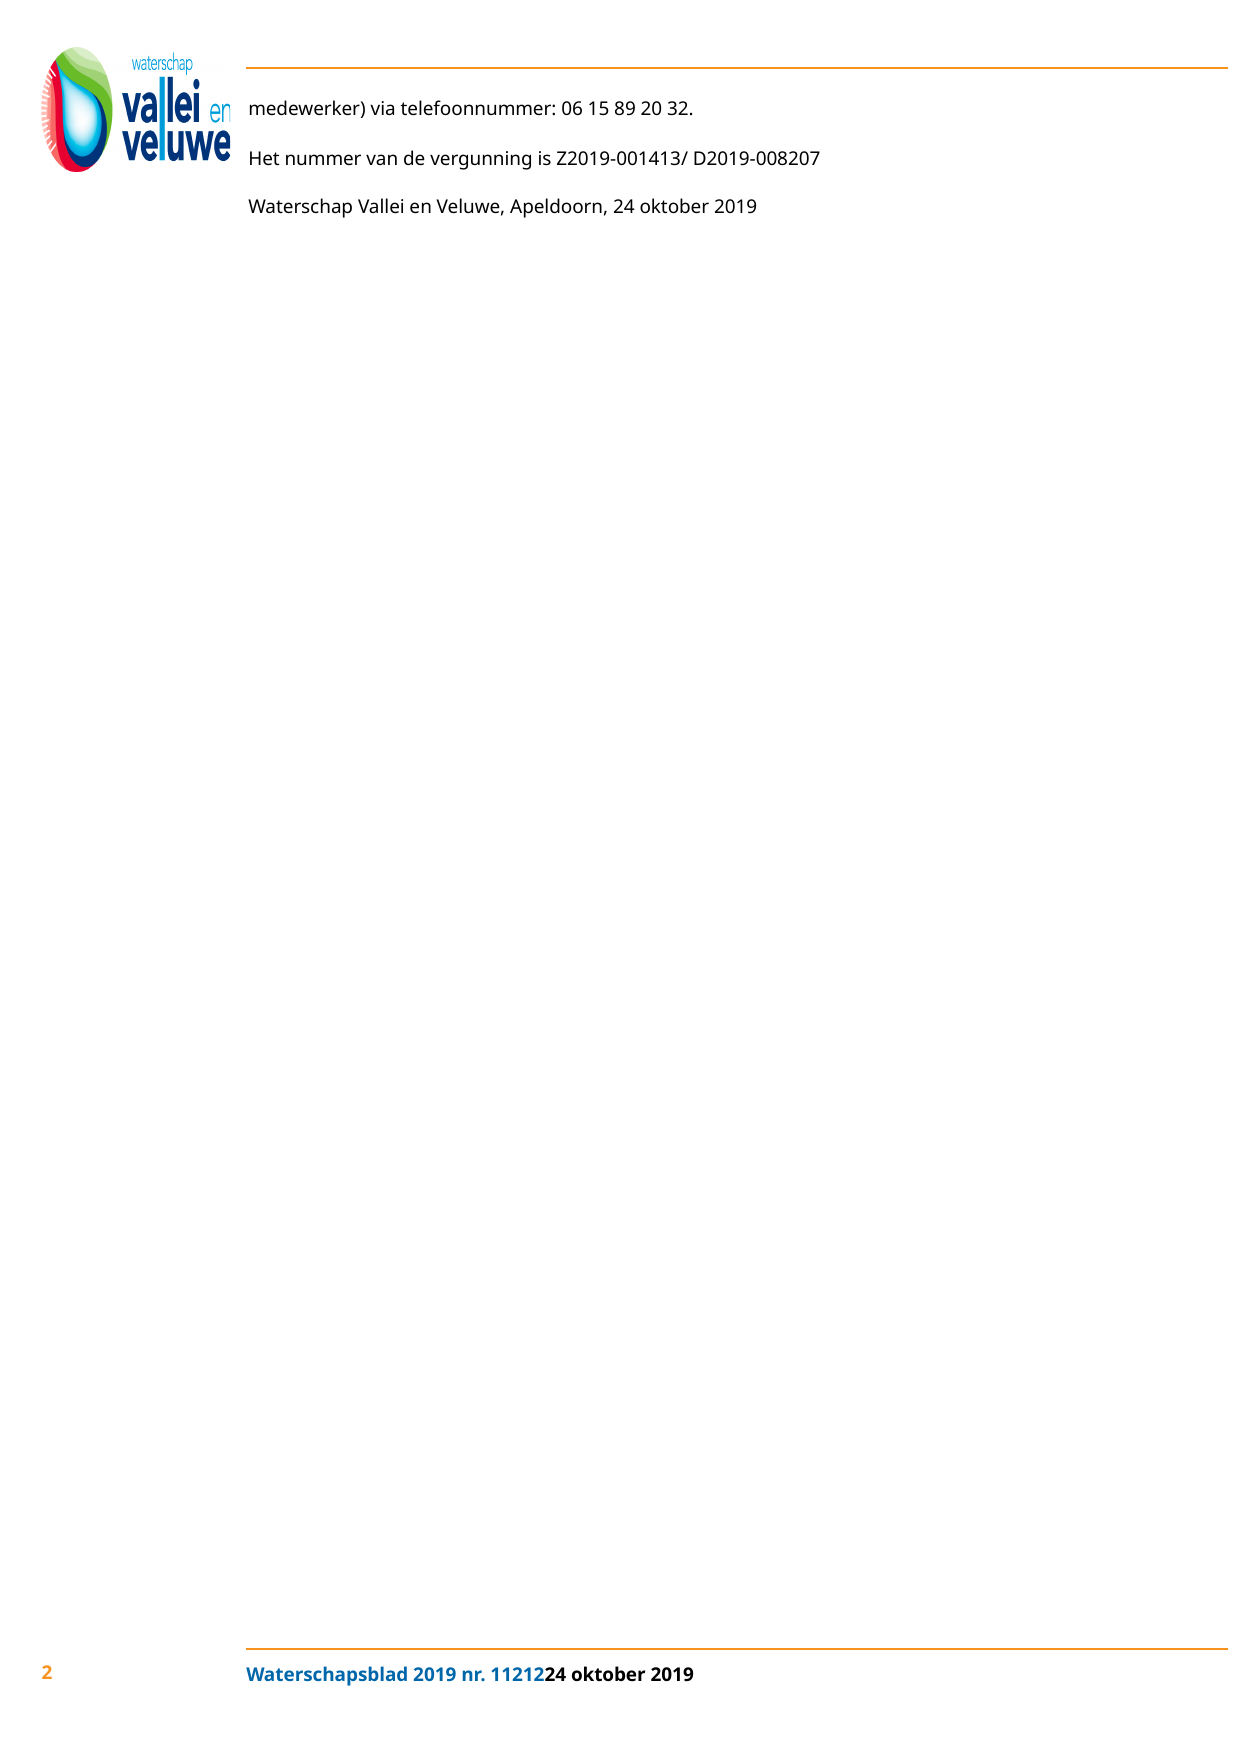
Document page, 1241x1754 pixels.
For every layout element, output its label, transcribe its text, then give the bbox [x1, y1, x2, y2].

picture [41, 47, 231, 172]
text Waterschap Vallei en Veluwe, Apeldoorn, 24 oktober 2019 [248, 193, 1152, 219]
text Het nummer van de vergunning is Z2019-001413/ D2019-008207 [248, 145, 1152, 171]
text medewerker) via telefoonnummer: 06 15 89 20 32. [248, 95, 1152, 121]
